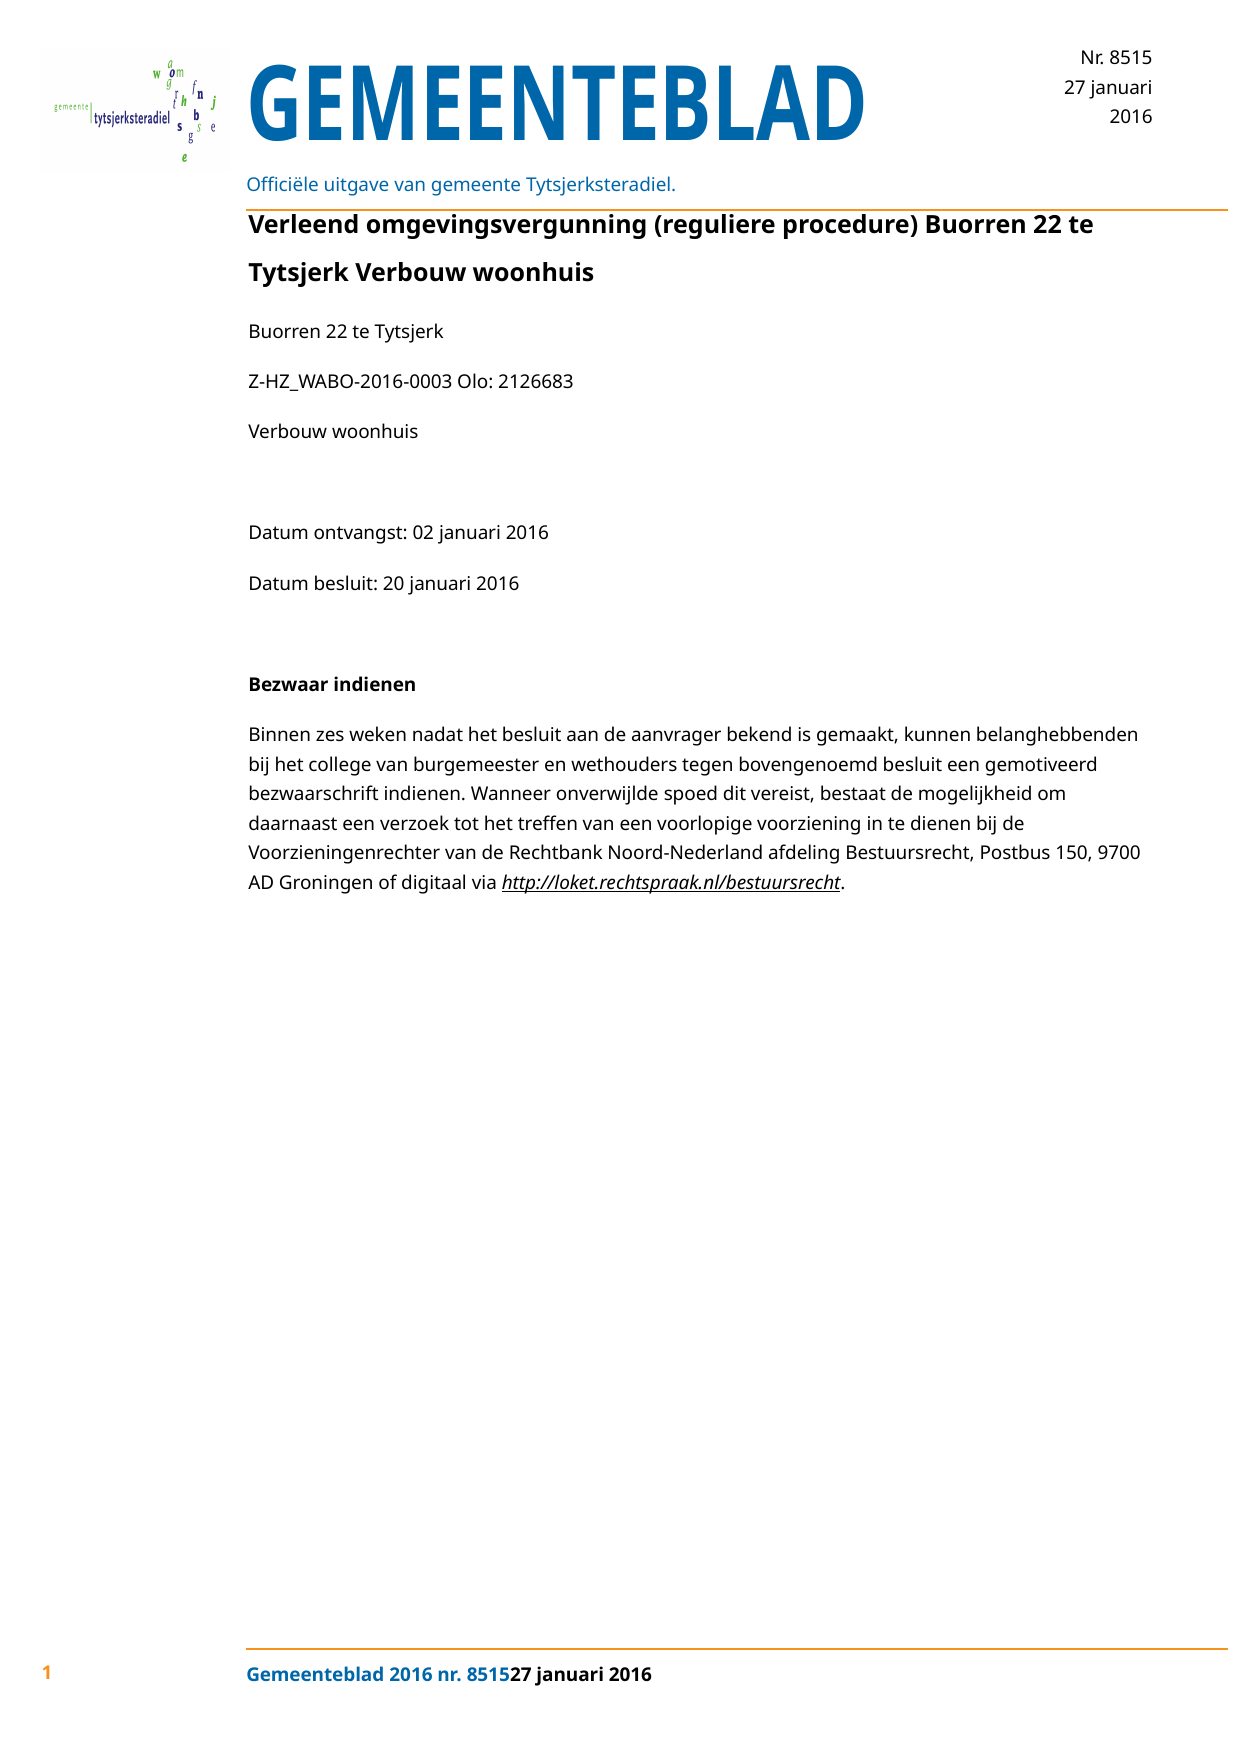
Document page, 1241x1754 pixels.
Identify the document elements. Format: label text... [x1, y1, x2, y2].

text Bezwaar indienen [248, 671, 1152, 697]
text Buorren 22 te Tytsjerk [248, 318, 1152, 344]
text Verbouw woonhuis [248, 419, 1152, 444]
text Datum besluit: 20 januari 2016 [248, 570, 1152, 596]
text Z-HZ_WABO-2016-0003 Olo: 2126683 [248, 368, 1152, 394]
text Verleend omgevingsvergunning (reguliere procedure) Buorren 22 te Tytsjerk Verbouw woonhuis [248, 211, 1152, 288]
text Datum ontvangst: 02 januari 2016 [248, 519, 1152, 545]
picture [41, 47, 231, 172]
text Binnen zes weken nadat het besluit aan de aanvrager bekend is gemaakt, kunnen belanghebbenden bij het college van burgemeester en wethouders tegen bovengenoemd besluit een gemotiveerd bezwaarschrift indienen. Wanneer onverwijlde spoed dit vereist, bestaat de mogelijkheid om daarnaast een verzoek tot het treffen van een voorlopige voorziening in te dienen bij de Voorzieningenrechter van de Rechtbank Noord-Nederland afdeling Bestuursrecht, Postbus 150, 9700 AD Groningen of digitaal via http://loket.rechtspraak.nl/bestuursrecht. [248, 721, 1152, 895]
